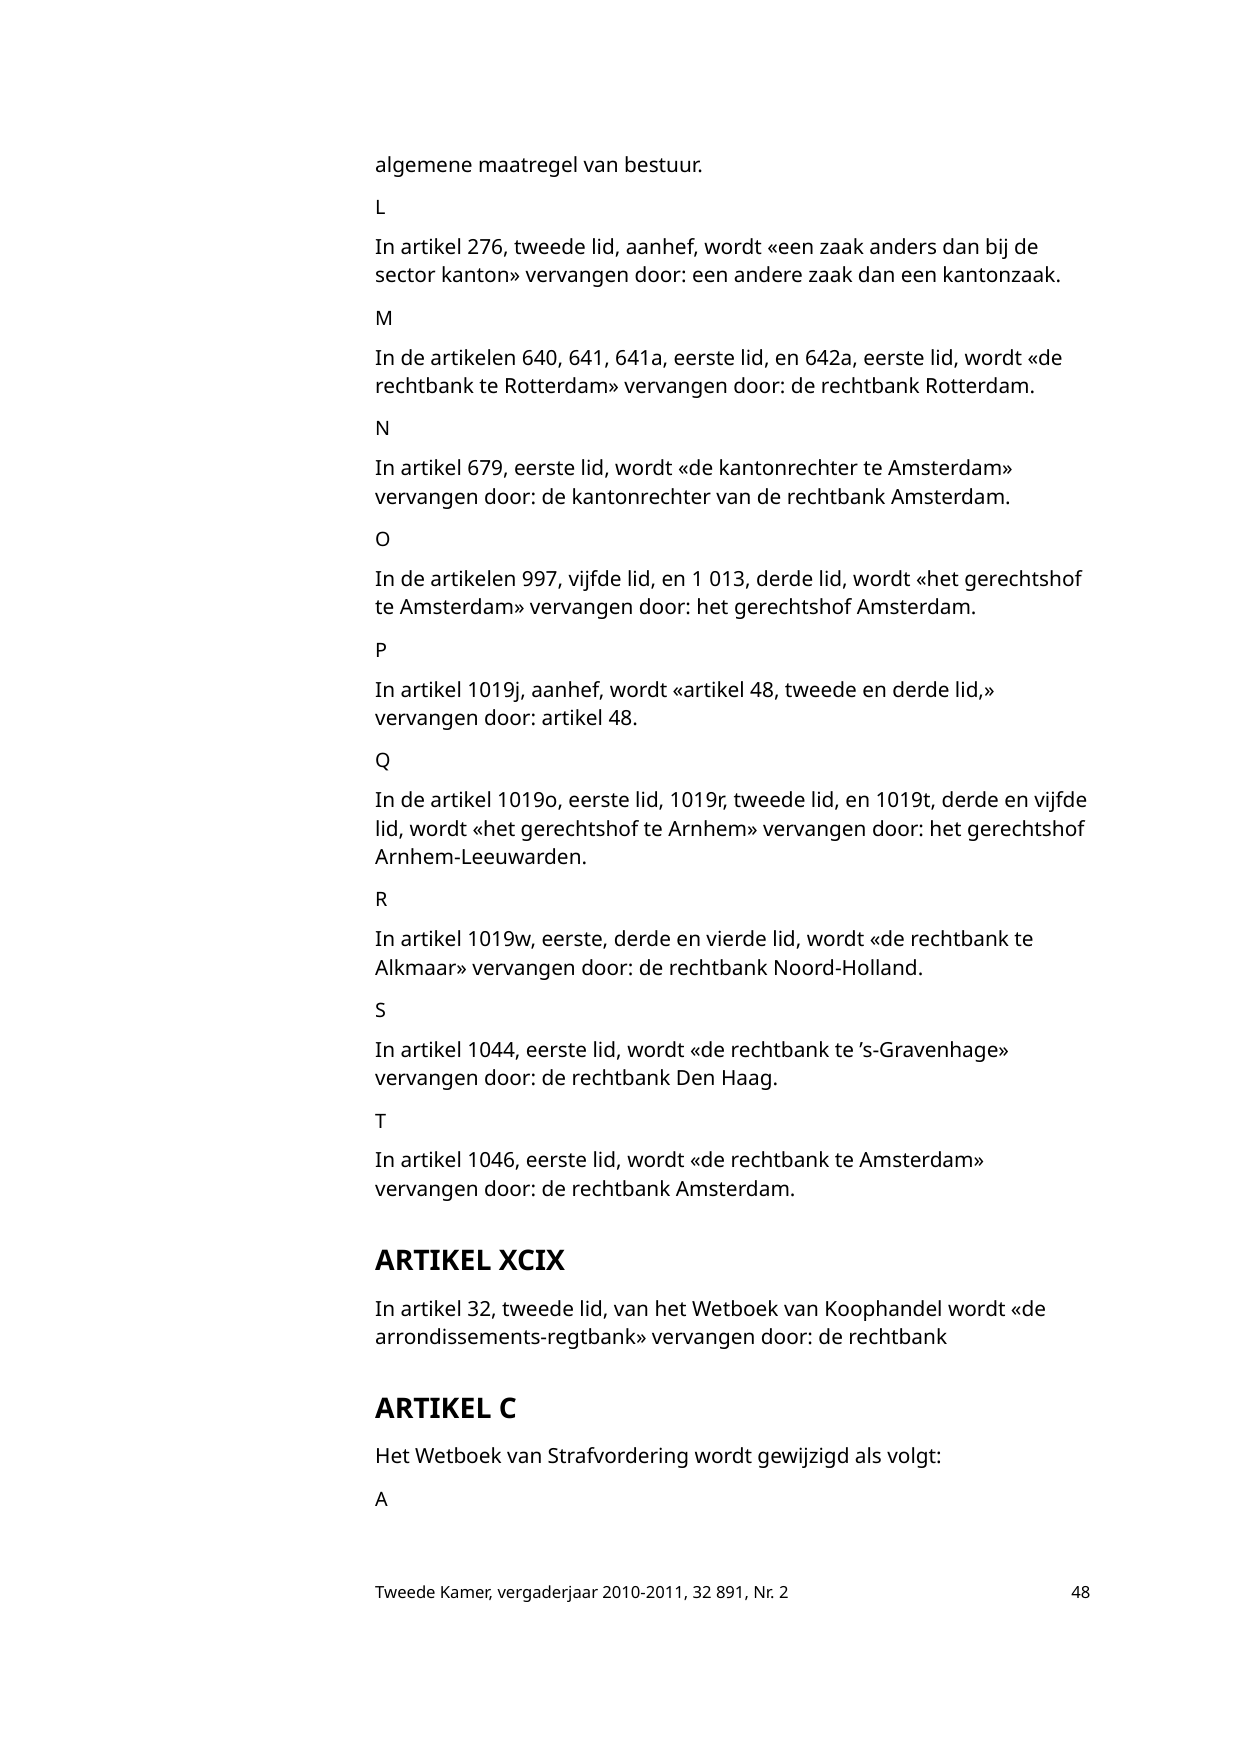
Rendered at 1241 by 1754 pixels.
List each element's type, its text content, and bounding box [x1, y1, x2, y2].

text O [375, 525, 1090, 552]
text In artikel 1019j, aanhef, wordt «artikel 48, tweede en derde lid,» vervangen door: artikel 48. [375, 675, 1090, 732]
subtitle ARTIKEL XCIX [375, 1240, 1090, 1279]
text In artikel 1044, eerste lid, wordt «de rechtbank te ’s-Gravenhage» vervangen door: de rechtbank Den Haag. [375, 1035, 1090, 1092]
text S [375, 996, 1090, 1023]
text P [375, 636, 1090, 663]
text In artikel 1046, eerste lid, wordt «de rechtbank te Amsterdam» vervangen door: de rechtbank Amsterdam. [375, 1146, 1090, 1202]
text T [375, 1107, 1090, 1134]
text A [375, 1485, 1090, 1512]
text Het Wetboek van Strafvordering wordt gewijzigd als volgt: [375, 1442, 1090, 1470]
subtitle ARTIKEL C [375, 1388, 1090, 1427]
text M [375, 304, 1090, 331]
text In de artikelen 640, 641, 641a, eerste lid, en 642a, eerste lid, wordt «de rechtbank te Rotterdam» vervangen door: de rechtbank Rotterdam. [375, 343, 1090, 400]
text In artikel 679, eerste lid, wordt «de kantonrechter te Amsterdam» vervangen door: de kantonrechter van de rechtbank Amsterdam. [375, 453, 1090, 510]
text Q [375, 747, 1090, 773]
text In de artikel 1019o, eerste lid, 1019r, tweede lid, en 1019t, derde en vijfde lid, wordt «het gerechtshof te Arnhem» vervangen door: het gerechtshof Arnhem-Leeuwarden. [375, 785, 1090, 871]
text algemene maatregel van bestuur. [375, 150, 1090, 178]
text In artikel 32, tweede lid, van het Wetboek van Koophandel wordt «de arrondissements-regtbank» vervangen door: de rechtbank [375, 1294, 1090, 1351]
text In de artikelen 997, vijfde lid, en 1 013, derde lid, wordt «het gerechtshof te Amsterdam» vervangen door: het gerechtshof Amsterdam. [375, 564, 1090, 621]
text R [375, 886, 1090, 913]
text In artikel 1019w, eerste, derde en vierde lid, wordt «de rechtbank te Alkmaar» vervangen door: de rechtbank Noord-Holland. [375, 924, 1090, 981]
text N [375, 415, 1090, 442]
text L [375, 193, 1090, 220]
text In artikel 276, tweede lid, aanhef, wordt «een zaak anders dan bij de sector kanton» vervangen door: een andere zaak dan een kantonzaak. [375, 232, 1090, 289]
